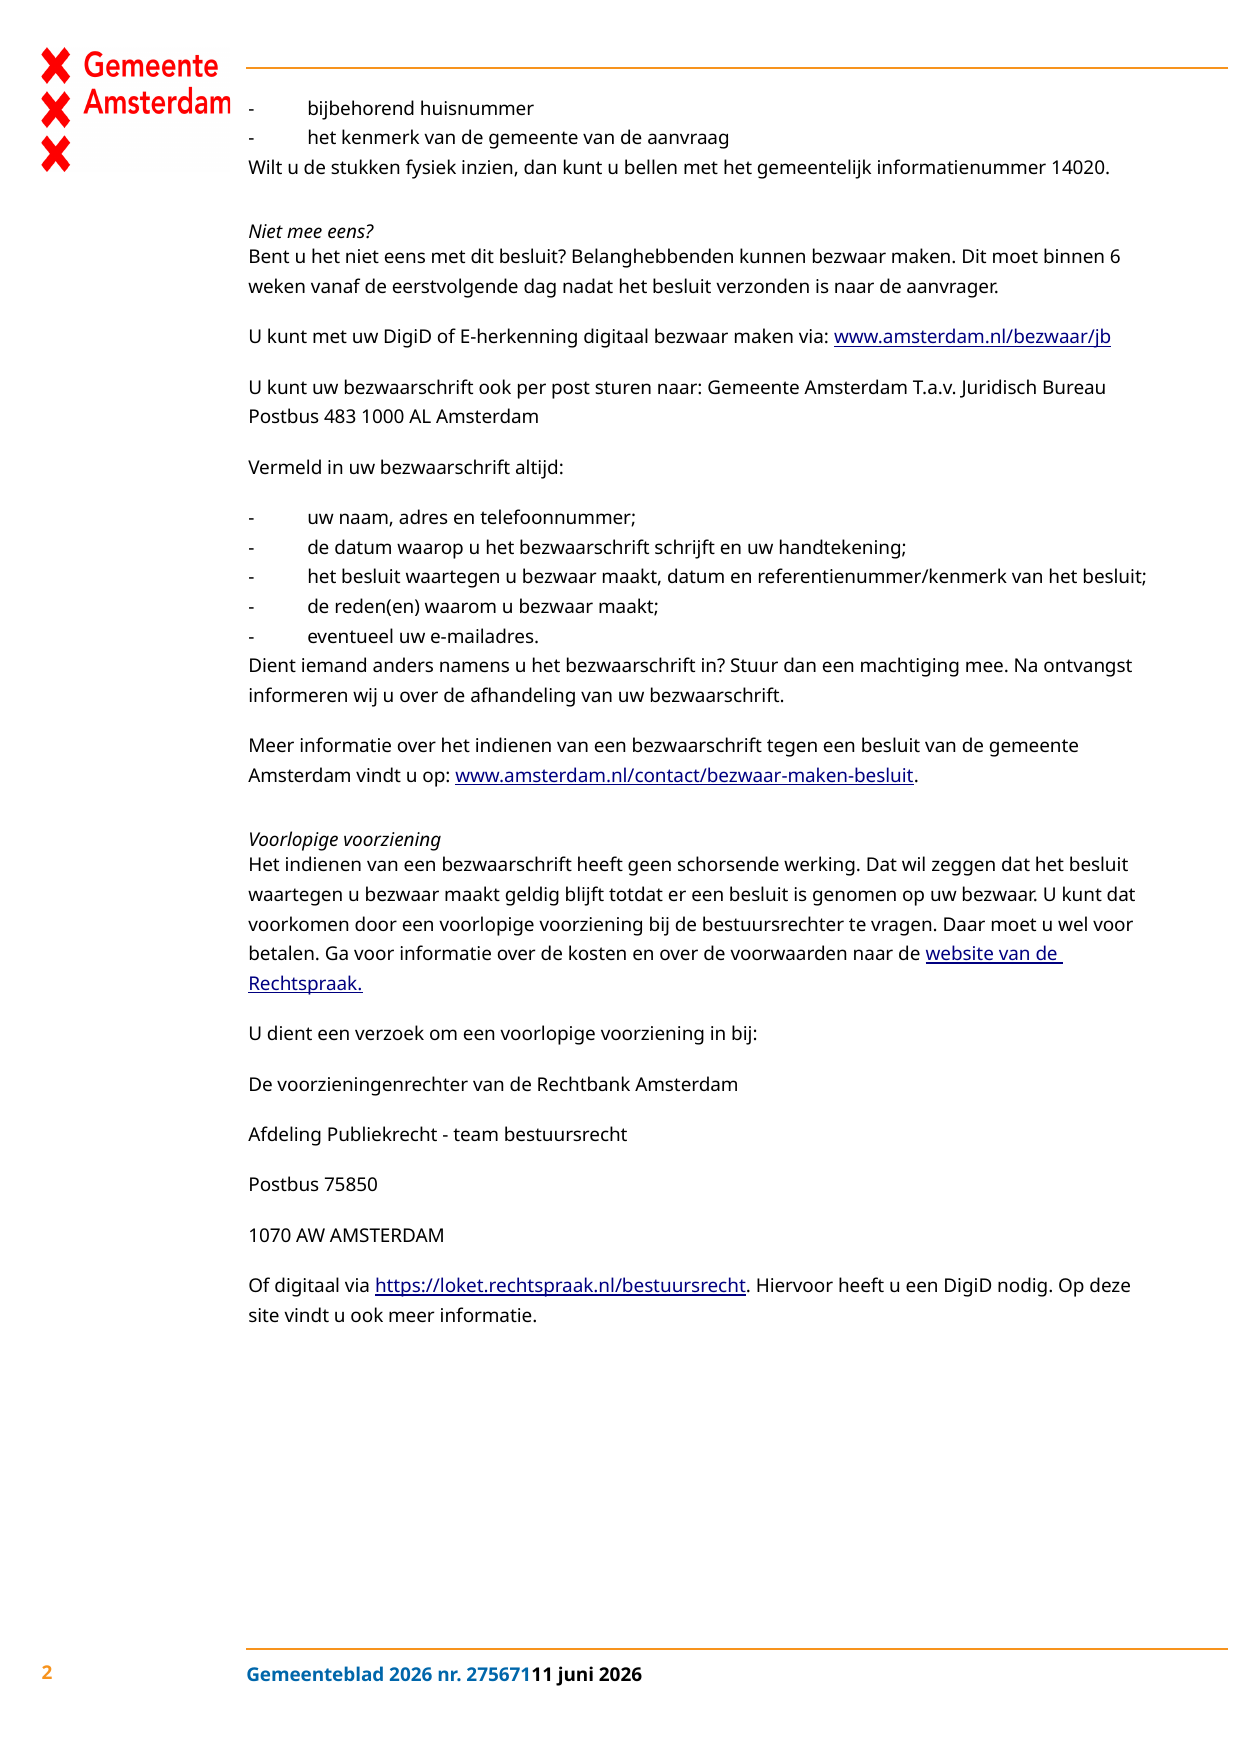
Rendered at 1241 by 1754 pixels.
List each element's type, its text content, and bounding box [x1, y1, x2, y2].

list de reden(en) waarom u bezwaar maakt; [248, 593, 1152, 619]
text Bent u het niet eens met dit besluit? Belanghebbenden kunnen bezwaar maken. Dit moet binnen 6 weken vanaf de eerstvolgende dag nadat het besluit verzonden is naar de aanvrager. [248, 244, 1152, 299]
text 1070 AW AMSTERDAM [248, 1222, 1152, 1248]
list de datum waarop u het bezwaarschrift schrijft en uw handtekening; [248, 534, 1152, 560]
list het besluit waartegen u bezwaar maakt, datum en referentienummer/kenmerk van het besluit; [248, 564, 1152, 589]
list bijbehorend huisnummer [248, 95, 1152, 121]
text Niet mee eens? [248, 218, 1152, 244]
text U dient een verzoek om een voorlopige voorziening in bij: [248, 1020, 1152, 1046]
text Of digitaal via https://loket.rechtspraak.nl/bestuursrecht. Hiervoor heeft u een DigiD nodig. Op deze site vindt u ook meer informatie. [248, 1272, 1152, 1328]
text Afdeling Publiekrecht - team bestuursrecht [248, 1121, 1152, 1147]
list uw naam, adres en telefoonnummer; [248, 504, 1152, 530]
text U kunt met uw DigiD of E-herkenning digitaal bezwaar maken via: www.amsterdam.nl/bezwaar/jb [248, 324, 1152, 349]
text Dient iemand anders namens u het bezwaarschrift in? Stuur dan een machtiging mee. Na ontvangst informeren wij u over de afhandeling van uw bezwaarschrift. [248, 652, 1152, 708]
text Voorlopige voorziening [248, 826, 1152, 852]
text Meer informatie over het indienen van een bezwaarschrift tegen een besluit van de gemeente Amsterdam vindt u op: www.amsterdam.nl/contact/bezwaar-maken-besluit. [248, 732, 1152, 788]
picture [41, 47, 231, 172]
text Vermeld in uw bezwaarschrift altijd: [248, 454, 1152, 480]
text Wilt u de stukken fysiek inzien, dan kunt u bellen met het gemeentelijk informatienummer 14020. [248, 154, 1152, 180]
list eventueel uw e-mailadres. [248, 623, 1152, 648]
list het kenmerk van de gemeente van de aanvraag [248, 124, 1152, 150]
text De voorzieningenrechter van de Rechtbank Amsterdam [248, 1071, 1152, 1097]
text Het indienen van een bezwaarschrift heeft geen schorsende werking. Dat wil zeggen dat het besluit waartegen u bezwaar maakt geldig blijft totdat er een besluit is genomen op uw bezwaar. U kunt dat voorkomen door een voorlopige voorziening bij de bestuursrechter te vragen. Daar moet u wel voor betalen. Ga voor informatie over de kosten en over de voorwaarden naar de website van de Rechtspraak. [248, 852, 1152, 996]
text U kunt uw bezwaarschrift ook per post sturen naar: Gemeente Amsterdam T.a.v. Juridisch Bureau Postbus 483 1000 AL Amsterdam [248, 374, 1152, 429]
text Postbus 75850 [248, 1172, 1152, 1197]
